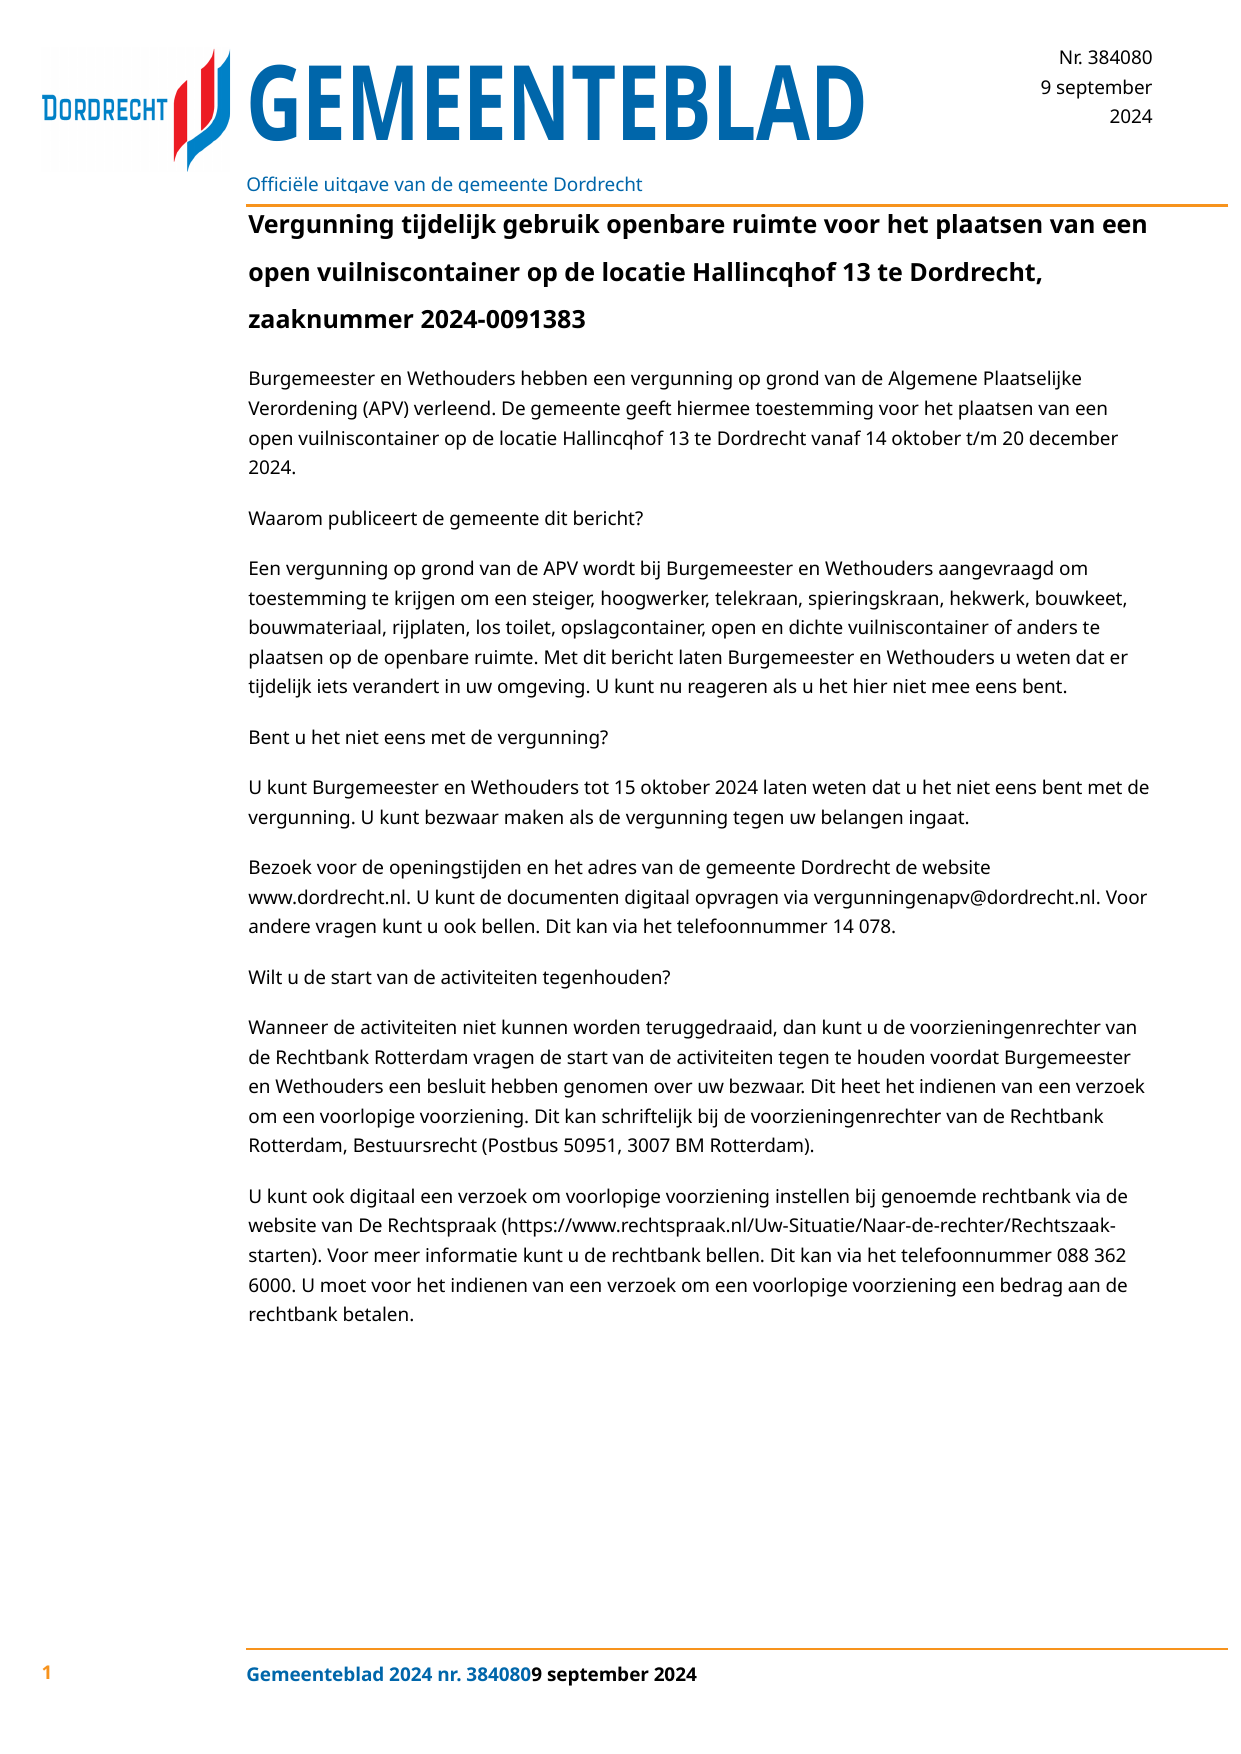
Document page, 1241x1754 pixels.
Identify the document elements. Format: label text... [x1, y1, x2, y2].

text Burgemeester en Wethouders hebben een vergunning op grond van de Algemene Plaatselijke Verordening (APV) verleend. De gemeente geeft hiermee toestemming voor het plaatsen van een open vuilniscontainer op de locatie Hallincqhof 13 te Dordrecht vanaf 14 oktober t/m 20 december 2024. [248, 366, 1152, 480]
text Waarom publiceert de gemeente dit bericht? [248, 505, 1152, 530]
text Een vergunning op grond van de APV wordt bij Burgemeester en Wethouders aangevraagd om toestemming te krijgen om een steiger, hoogwerker, telekraan, spieringskraan, hekwerk, bouwkeet, bouwmateriaal, rijplaten, los toilet, opslagcontainer, open en dichte vuilniscontainer of anders te plaatsen op de openbare ruimte. Met dit bericht laten Burgemeester en Wethouders u weten dat er tijdelijk iets verandert in uw omgeving. U kunt nu reageren als u het hier niet mee eens bent. [248, 555, 1152, 699]
text Wilt u de start van de activiteiten tegenhouden? [248, 964, 1152, 989]
picture [41, 47, 231, 172]
text Bezoek voor de openingstijden en het adres van de gemeente Dordrecht de website www.dordrecht.nl. U kunt de documenten digitaal opvragen via vergunningenapv@dordrecht.nl. Voor andere vragen kunt u ook bellen. Dit kan via het telefoonnummer 14 078. [248, 854, 1152, 939]
text U kunt Burgemeester en Wethouders tot 15 oktober 2024 laten weten dat u het niet eens bent met de vergunning. U kunt bezwaar maken als de vergunning tegen uw belangen ingaat. [248, 774, 1152, 829]
text Vergunning tijdelijk gebruik openbare ruimte voor het plaatsen van een open vuilniscontainer op de locatie Hallincqhof 13 te Dordrecht, zaaknummer 2024-0091383 [248, 207, 1152, 336]
text Wanneer de activiteiten niet kunnen worden teruggedraaid, dan kunt u de voorzieningenrechter van de Rechtbank Rotterdam vragen de start van de activiteiten tegen te houden voordat Burgemeester en Wethouders een besluit hebben genomen over uw bezwaar. Dit heet het indienen van een verzoek om een voorlopige voorziening. Dit kan schriftelijk bij de voorzieningenrechter van de Rechtbank Rotterdam, Bestuursrecht (Postbus 50951, 3007 BM Rotterdam). [248, 1014, 1152, 1158]
text U kunt ook digitaal een verzoek om voorlopige voorziening instellen bij genoemde rechtbank via de website van De Rechtspraak (https://www.rechtspraak.nl/Uw-Situatie/Naar-de-rechter/Rechtszaak-starten). Voor meer informatie kunt u de rechtbank bellen. Dit kan via het telefoonnummer 088 362 6000. U moet voor het indienen van een verzoek om een voorlopige voorziening een bedrag aan de rechtbank betalen. [248, 1183, 1152, 1327]
text Bent u het niet eens met de vergunning? [248, 724, 1152, 749]
